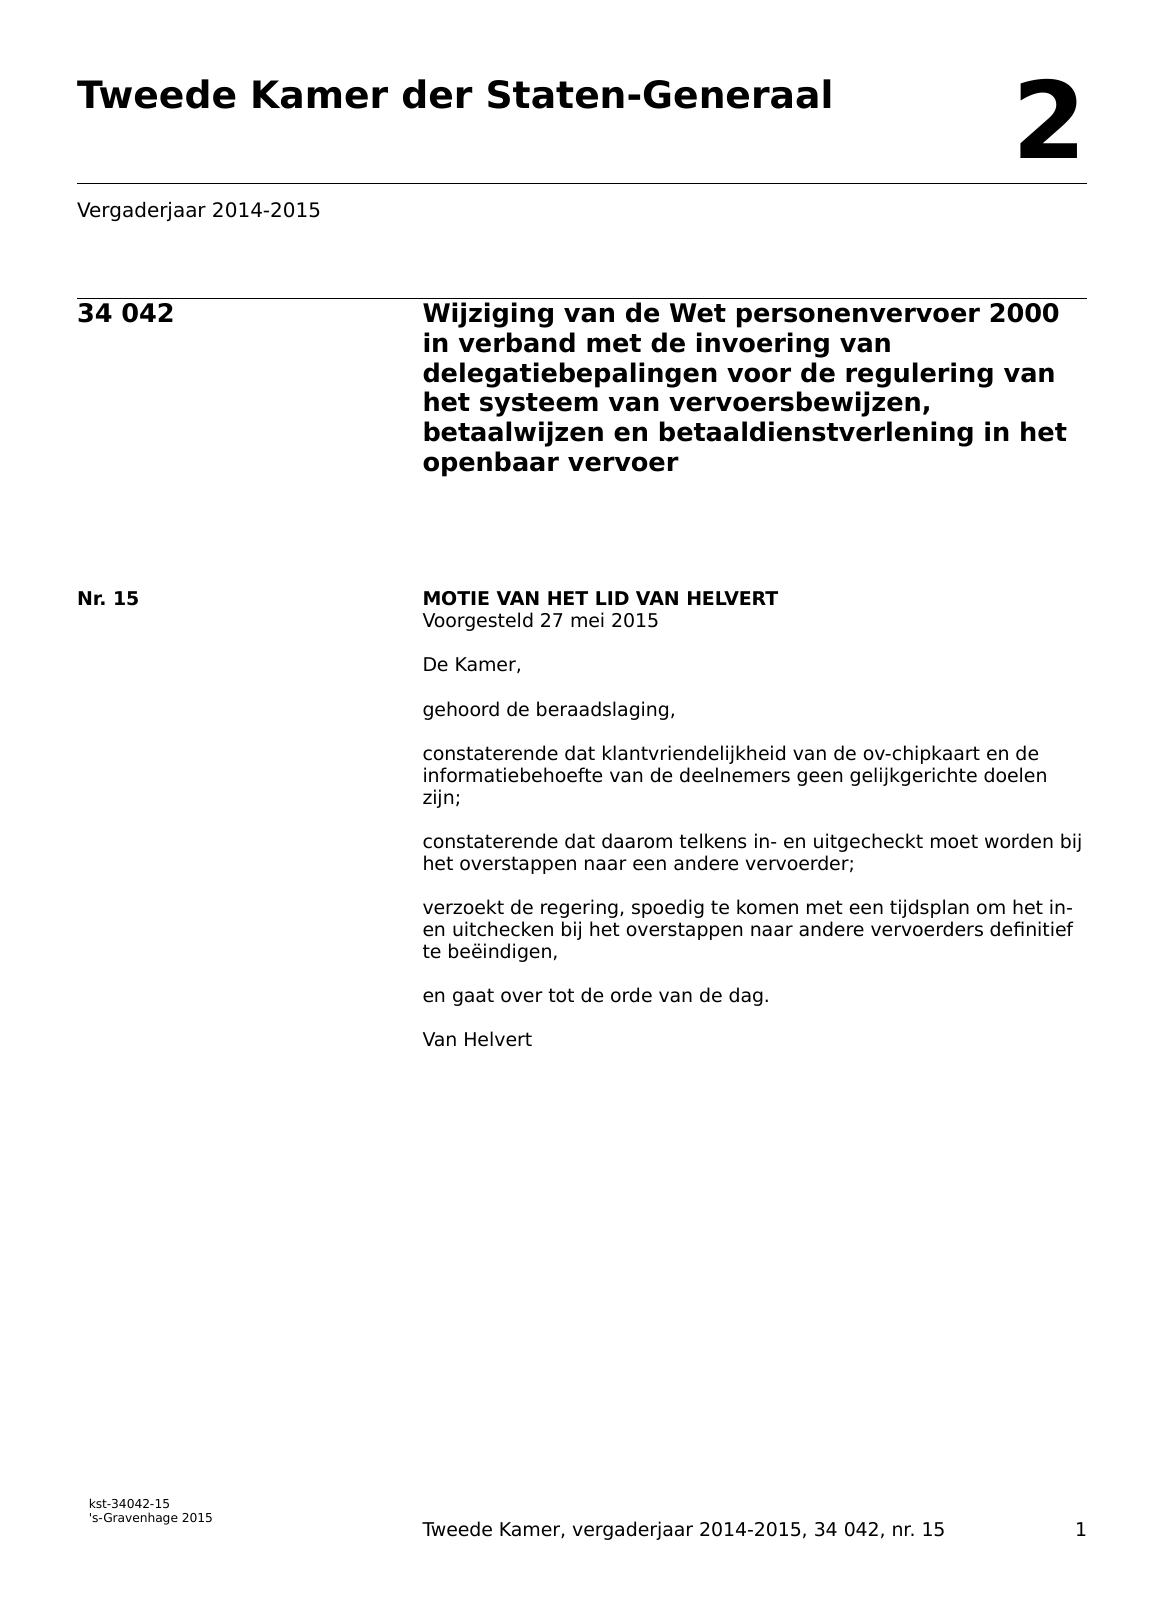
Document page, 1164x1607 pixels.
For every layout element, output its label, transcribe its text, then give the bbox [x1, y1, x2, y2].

subtitle Nr. 15 MOTIE VAN HET LID VAN HELVERT [77, 588, 1087, 610]
table_cell Vergaderjaar 2014-2015 [77, 184, 1087, 298]
text kst-34042-15 [88, 1497, 323, 1511]
text 's-Gravenhage 2015 [88, 1511, 323, 1525]
text gehoord de beraadslaging, [422, 698, 1087, 720]
text Voorgesteld 27 mei 2015 [422, 610, 1087, 632]
text constaterende dat klantvriendelijkheid van de ov-chipkaart en de informatiebehoefte van de deelnemers geen gelijkgerichte doelen zijn; [422, 743, 1087, 808]
text en gaat over tot de orde van de dag. [422, 985, 1087, 1007]
table_header 2 [886, 59, 1087, 183]
subtitle 34 042 Wijziging van de Wet personenvervoer 2000 in verband met de invoering van delegatiebepalingen voor de regulering van het systeem van vervoersbewijzen, betaalwijzen en betaaldienstverlening in het openbaar vervoer [77, 299, 1087, 477]
text De Kamer, [422, 654, 1087, 676]
text verzoekt de regering, spoedig te komen met een tijdsplan om het in- en uitchecken bij het overstappen naar andere vervoerders definitief te beëindigen, [422, 897, 1087, 963]
text constaterende dat daarom telkens in- en uitgecheckt moet worden bij het overstappen naar een andere vervoerder; [422, 831, 1087, 875]
table_header Tweede Kamer der Staten-Generaal [77, 59, 886, 183]
text Van Helvert [422, 1029, 1087, 1051]
